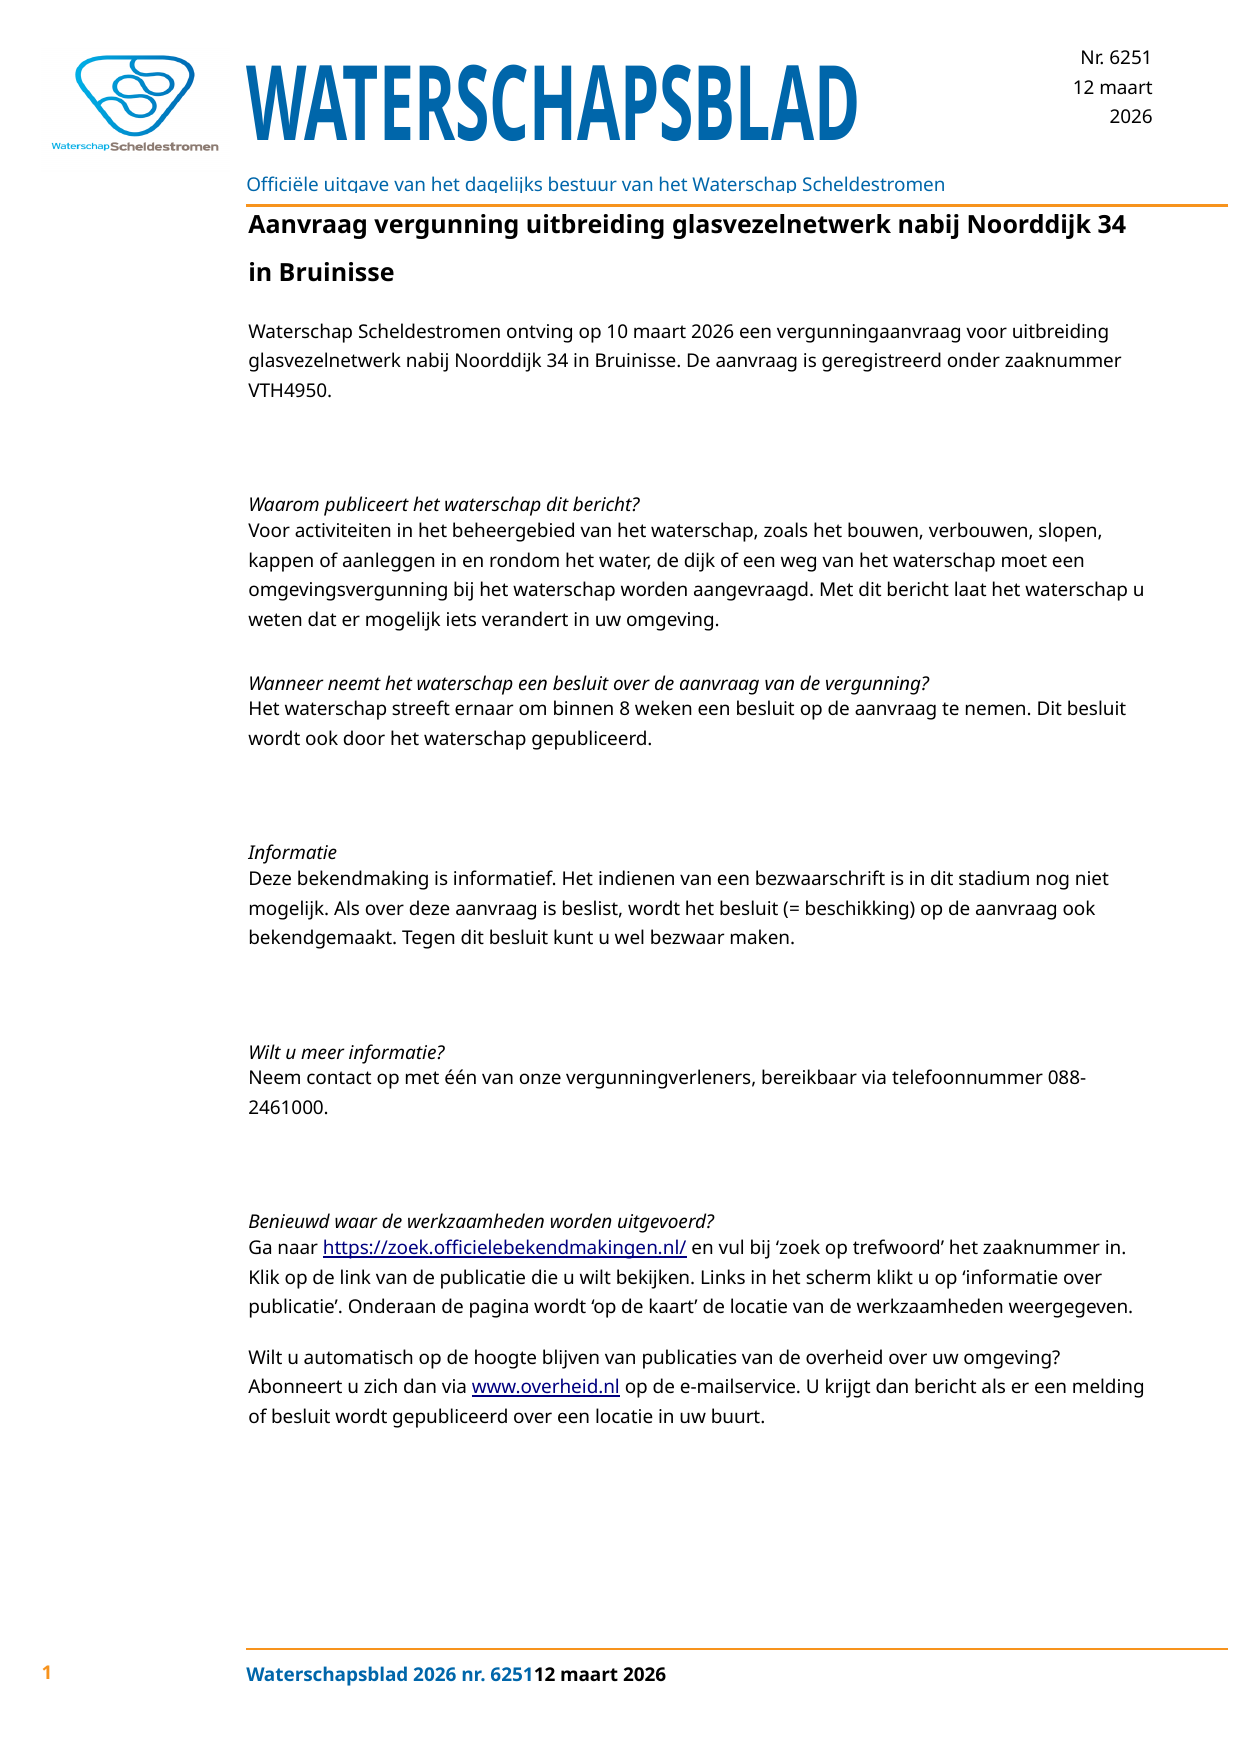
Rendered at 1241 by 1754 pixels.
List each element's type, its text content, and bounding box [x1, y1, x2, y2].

picture [41, 47, 231, 172]
text Ga naar https://zoek.officielebekendmakingen.nl/ en vul bij ‘zoek op trefwoord’ het zaaknummer in. Klik op de link van de publicatie die u wilt bekijken. Links in het scherm klikt u op ‘informatie over publicatie’. Onderaan de pagina wordt ‘op de kaart’ de locatie van de werkzaamheden weergegeven. [248, 1234, 1152, 1319]
text Neem contact op met één van onze vergunningverleners, bereikbaar via telefoonnummer 088-2461000. [248, 1064, 1152, 1120]
text Voor activiteiten in het beheergebied van het waterschap, zoals het bouwen, verbouwen, slopen, kappen of aanleggen in en rondom het water, de dijk of een weg van het waterschap moet een omgevingsvergunning bij het waterschap worden aangevraagd. Met dit bericht laat het waterschap u weten dat er mogelijk iets verandert in uw omgeving. [248, 517, 1152, 632]
text Wanneer neemt het waterschap een besluit over de aanvraag van de vergunning? [248, 670, 1152, 696]
text Wilt u meer informatie? [248, 1039, 1152, 1064]
text Informatie [248, 839, 1152, 865]
text Aanvraag vergunning uitbreiding glasvezelnetwerk nabij Noorddijk 34 in Bruinisse [248, 207, 1152, 288]
text Deze bekendmaking is informatief. Het indienen van een bezwaarschrift is in dit stadium nog niet mogelijk. Als over deze aanvraag is beslist, wordt het besluit (= beschikking) op de aanvraag ook bekendgemaakt. Tegen dit besluit kunt u wel bezwaar maken. [248, 865, 1152, 950]
text Waterschap Scheldestromen ontving op 10 maart 2026 een vergunningaanvraag voor uitbreiding glasvezelnetwerk nabij Noorddijk 34 in Bruinisse. De aanvraag is geregistreerd onder zaaknummer VTH4950. [248, 318, 1152, 403]
text Wilt u automatisch op de hoogte blijven van publicaties van de overheid over uw omgeving? Abonneert u zich dan via www.overheid.nl op de e-mailservice. U krijgt dan bericht als er een melding of besluit wordt gepubliceerd over een locatie in uw buurt. [248, 1344, 1152, 1429]
text Het waterschap streeft ernaar om binnen 8 weken een besluit op de aanvraag te nemen. Dit besluit wordt ook door het waterschap gepubliceerd. [248, 696, 1152, 751]
text Waarom publiceert het waterschap dit bericht? [248, 491, 1152, 517]
text Benieuwd waar de werkzaamheden worden uitgevoerd? [248, 1208, 1152, 1234]
